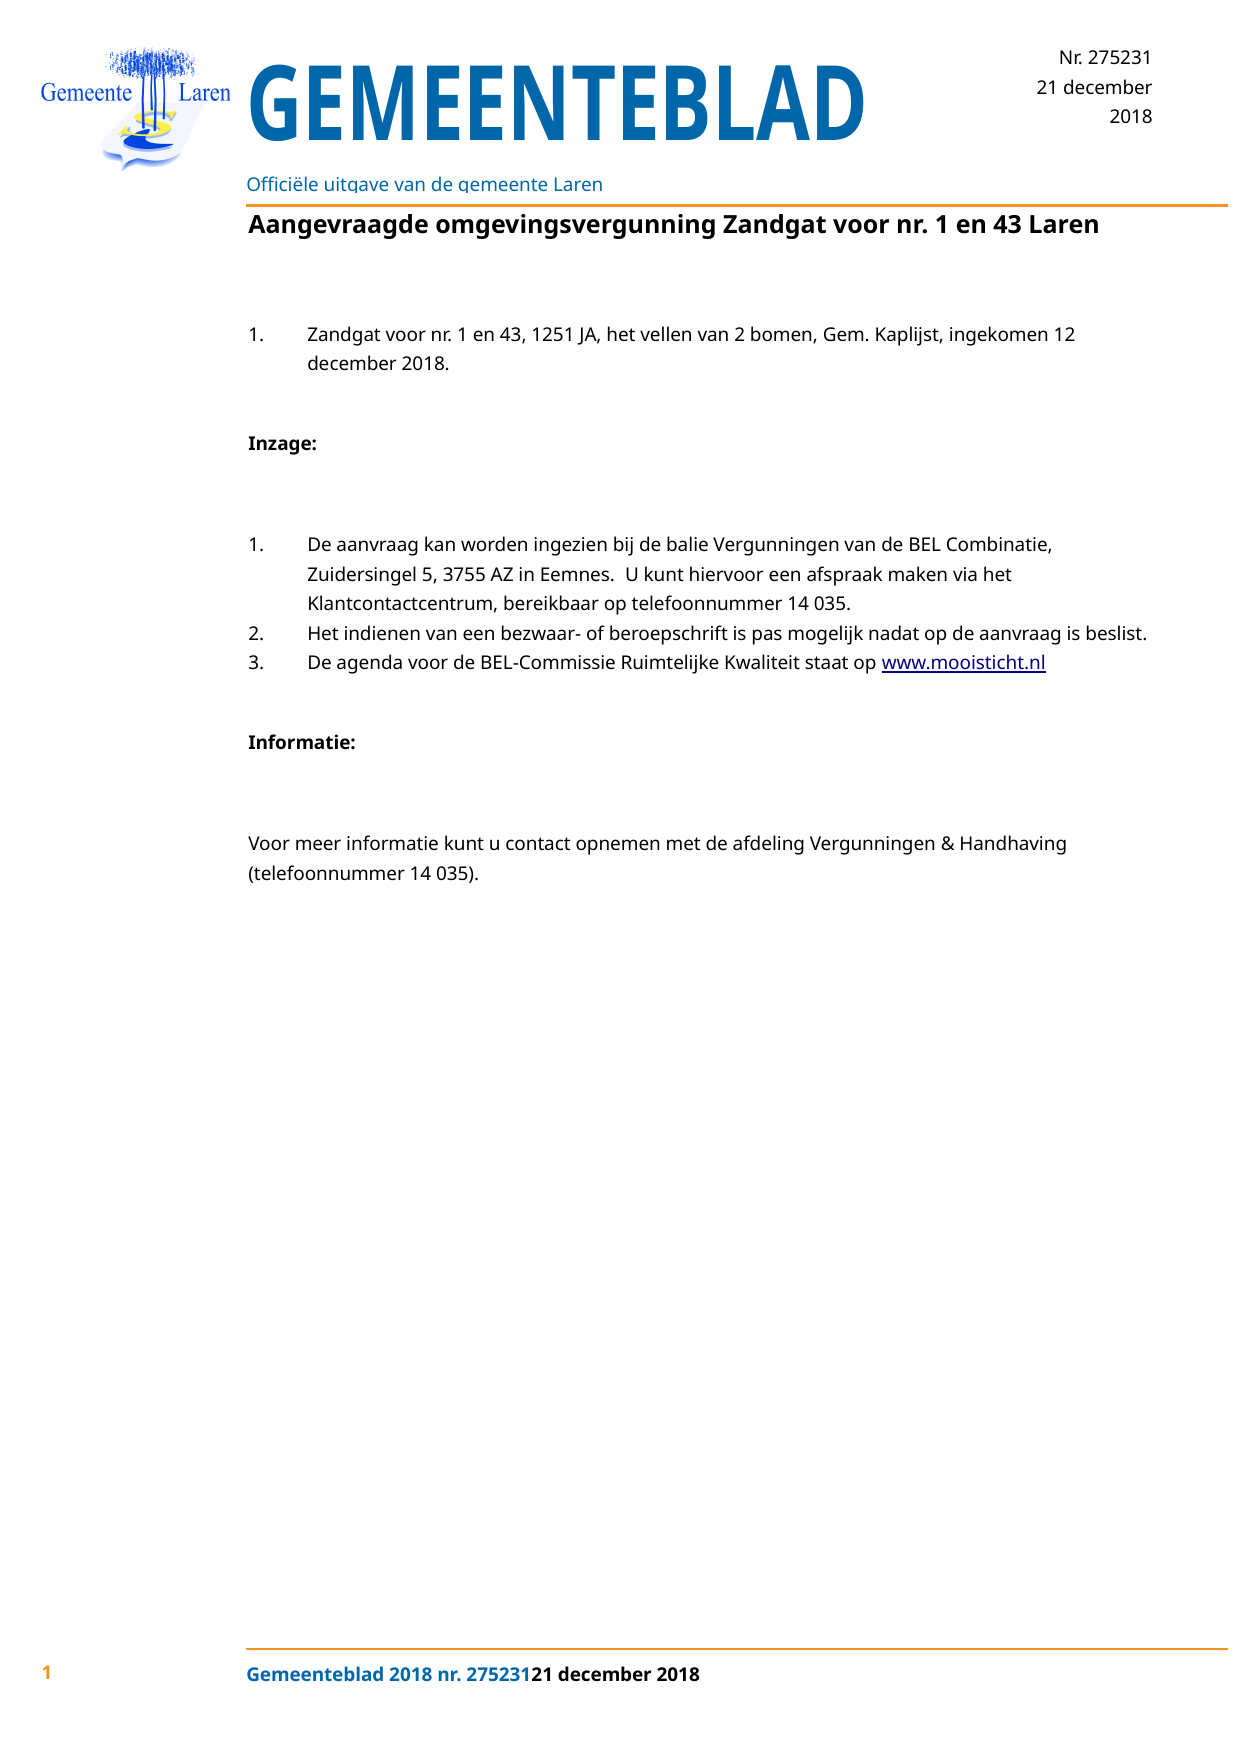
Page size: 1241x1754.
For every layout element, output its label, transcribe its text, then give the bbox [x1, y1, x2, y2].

list Zandgat voor nr. 1 en 43, 1251 JA, het vellen van 2 bomen, Gem. Kaplijst, ingekomen 12 december 2018. [248, 321, 1152, 376]
text Aangevraagde omgevingsvergunning Zandgat voor nr. 1 en 43 Laren [248, 207, 1152, 241]
text Informatie: [248, 729, 1152, 755]
picture [41, 47, 231, 172]
text Voor meer informatie kunt u contact opnemen met de afdeling Vergunningen & Handhaving (telefoonnummer 14 035). [248, 830, 1152, 886]
text Inzage: [248, 430, 1152, 456]
list De agenda voor de BEL-Commissie Ruimtelijke Kwaliteit staat op www.mooisticht.nl [248, 649, 1152, 675]
list De aanvraag kan worden ingezien bij de balie Vergunningen van de BEL Combinatie, Zuidersingel 5, 3755 AZ in Eemnes. U kunt hiervoor een afspraak maken via het Klantcontactcentrum, bereikbaar op telefoonnummer 14 035. [248, 531, 1152, 616]
list Het indienen van een bezwaar- of beroepschrift is pas mogelijk nadat op de aanvraag is beslist. [248, 620, 1152, 646]
